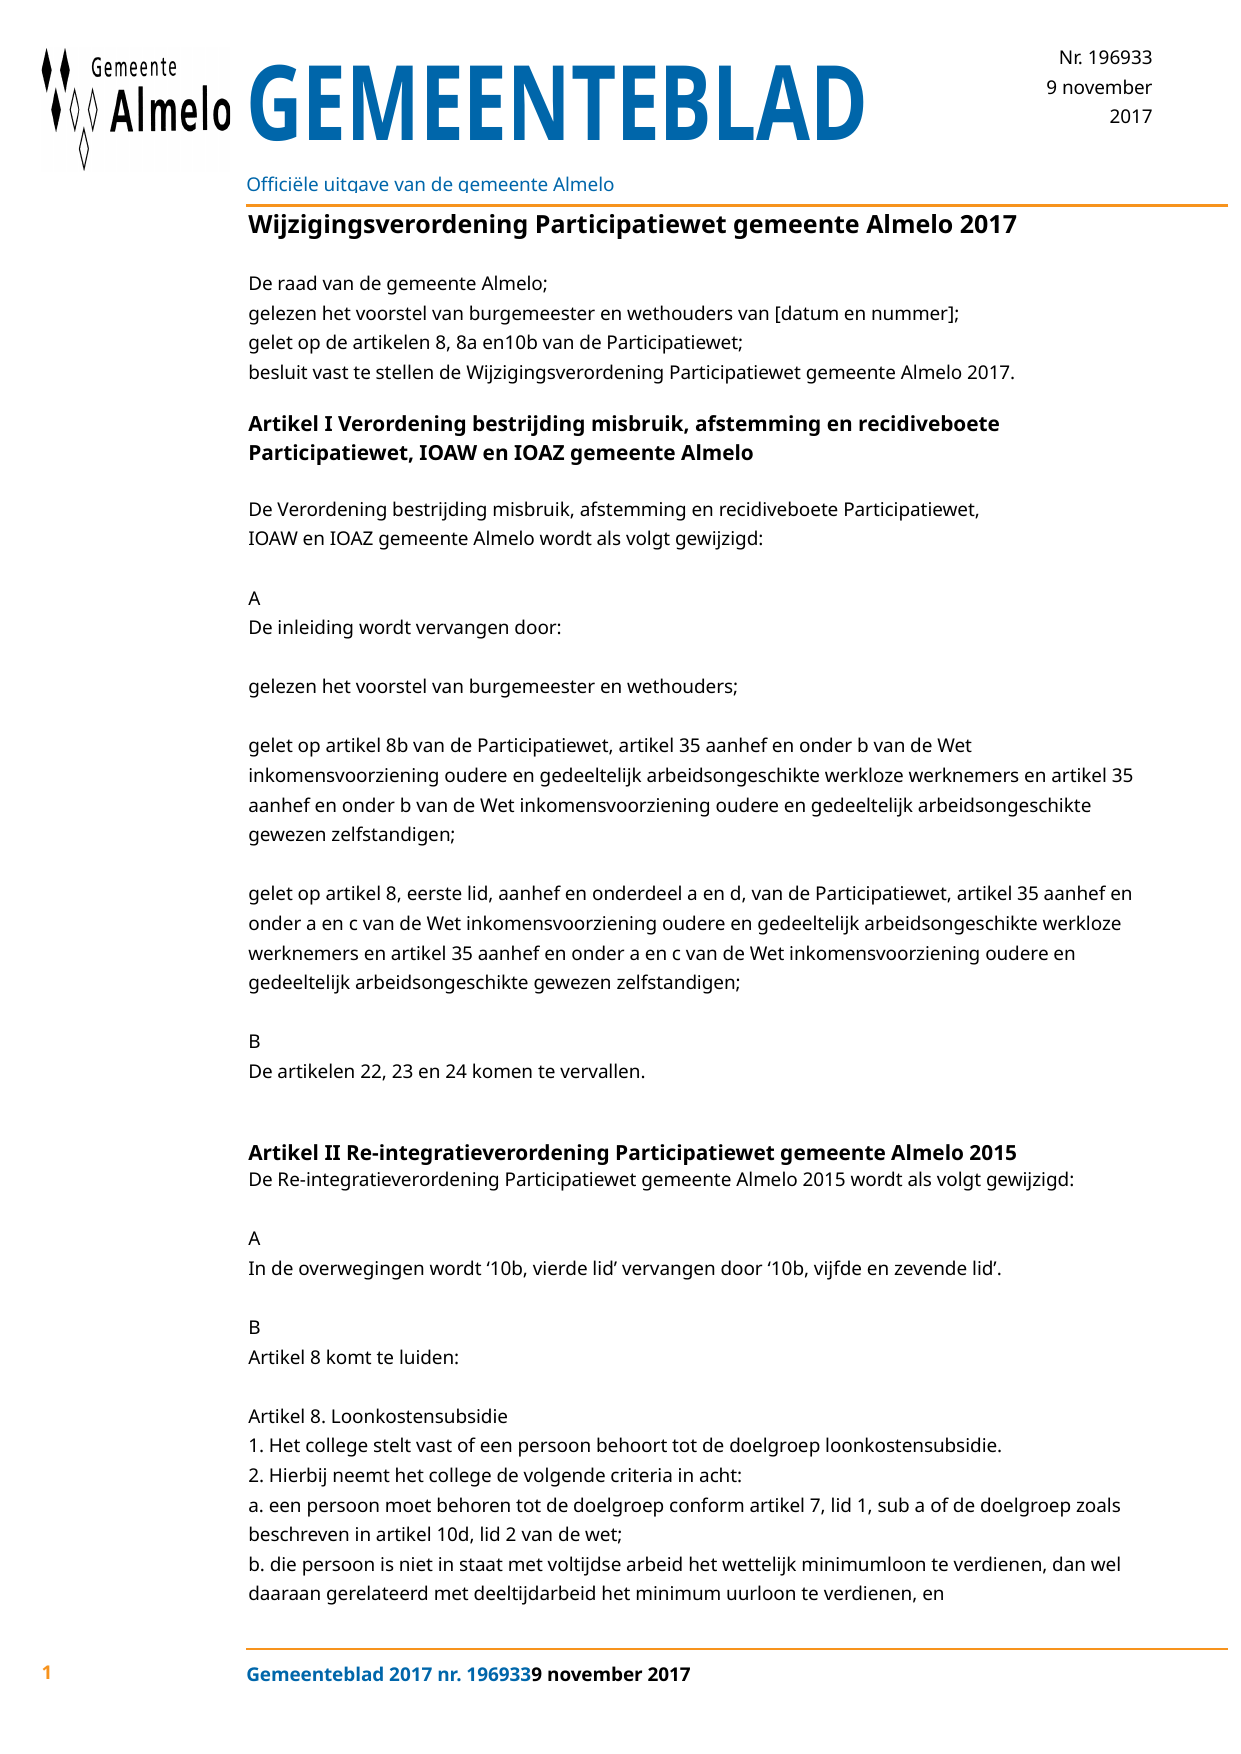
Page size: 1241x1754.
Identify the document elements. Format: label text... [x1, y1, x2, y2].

text De Re-integratieverordening Participatiewet gemeente Almelo 2015 wordt als volgt gewijzigd: [248, 1166, 1152, 1192]
text Wijzigingsverordening Participatiewet gemeente Almelo 2017 [248, 207, 1152, 241]
text Artikel 8 komt te luiden: [248, 1344, 1152, 1370]
text 1. Het college stelt vast of een persoon behoort tot de doelgroep loonkostensubsidie. [248, 1433, 1152, 1458]
text gelet op de artikelen 8, 8a en10b van de Participatiewet; [248, 329, 1152, 355]
text B [248, 1028, 1152, 1054]
text b. die persoon is niet in staat met voltijdse arbeid het wettelijk minimumloon te verdienen, dan wel daaraan gerelateerd met deeltijdarbeid het minimum uurloon te verdienen, en [248, 1551, 1152, 1606]
text De raad van de gemeente Almelo; [248, 270, 1152, 296]
text A [248, 585, 1152, 610]
text besluit vast te stellen de Wijzigingsverordening Participatiewet gemeente Almelo 2017. [248, 359, 1152, 385]
text a. een persoon moet behoren tot de doelgroep conform artikel 7, lid 1, sub a of de doelgroep zoals beschreven in artikel 10d, lid 2 van de wet; [248, 1492, 1152, 1547]
text De Verordening bestrijding misbruik, afstemming en recidiveboete Participatiewet, [248, 496, 1152, 522]
text B [248, 1314, 1152, 1340]
text Artikel 8. Loonkostensubsidie [248, 1403, 1152, 1429]
text gelet op artikel 8, eerste lid, aanhef en onderdeel a en d, van de Participatiewet, artikel 35 aanhef en onder a en c van de Wet inkomensvoorziening oudere en gedeeltelijk arbeidsongeschikte werkloze werknemers en artikel 35 aanhef en onder a en c van de Wet inkomensvoorziening oudere en gedeeltelijk arbeidsongeschikte gewezen zelfstandigen; [248, 881, 1152, 995]
picture [41, 47, 231, 172]
text gelezen het voorstel van burgemeester en wethouders van [datum en nummer]; [248, 300, 1152, 326]
text De artikelen 22, 23 en 24 komen te vervallen. [248, 1058, 1152, 1084]
text De inleiding wordt vervangen door: [248, 614, 1152, 640]
text Artikel I Verordening bestrijding misbruik, afstemming en recidiveboete Participatiewet, IOAW en IOAZ gemeente Almelo [248, 409, 1152, 466]
text gelet op artikel 8b van de Participatiewet, artikel 35 aanhef en onder b van de Wet [248, 733, 1152, 758]
text IOAW en IOAZ gemeente Almelo wordt als volgt gewijzigd: [248, 526, 1152, 551]
text inkomensvoorziening oudere en gedeeltelijk arbeidsongeschikte werkloze werknemers en artikel 35 aanhef en onder b van de Wet inkomensvoorziening oudere en gedeeltelijk arbeidsongeschikte gewezen zelfstandigen; [248, 762, 1152, 847]
text A [248, 1226, 1152, 1251]
text 2. Hierbij neemt het college de volgende criteria in acht: [248, 1462, 1152, 1488]
text Artikel II Re-integratieverordening Participatiewet gemeente Almelo 2015 [248, 1138, 1152, 1166]
text gelezen het voorstel van burgemeester en wethouders; [248, 673, 1152, 699]
text In de overwegingen wordt ‘10b, vierde lid’ vervangen door ‘10b, vijfde en zevende lid’. [248, 1255, 1152, 1281]
